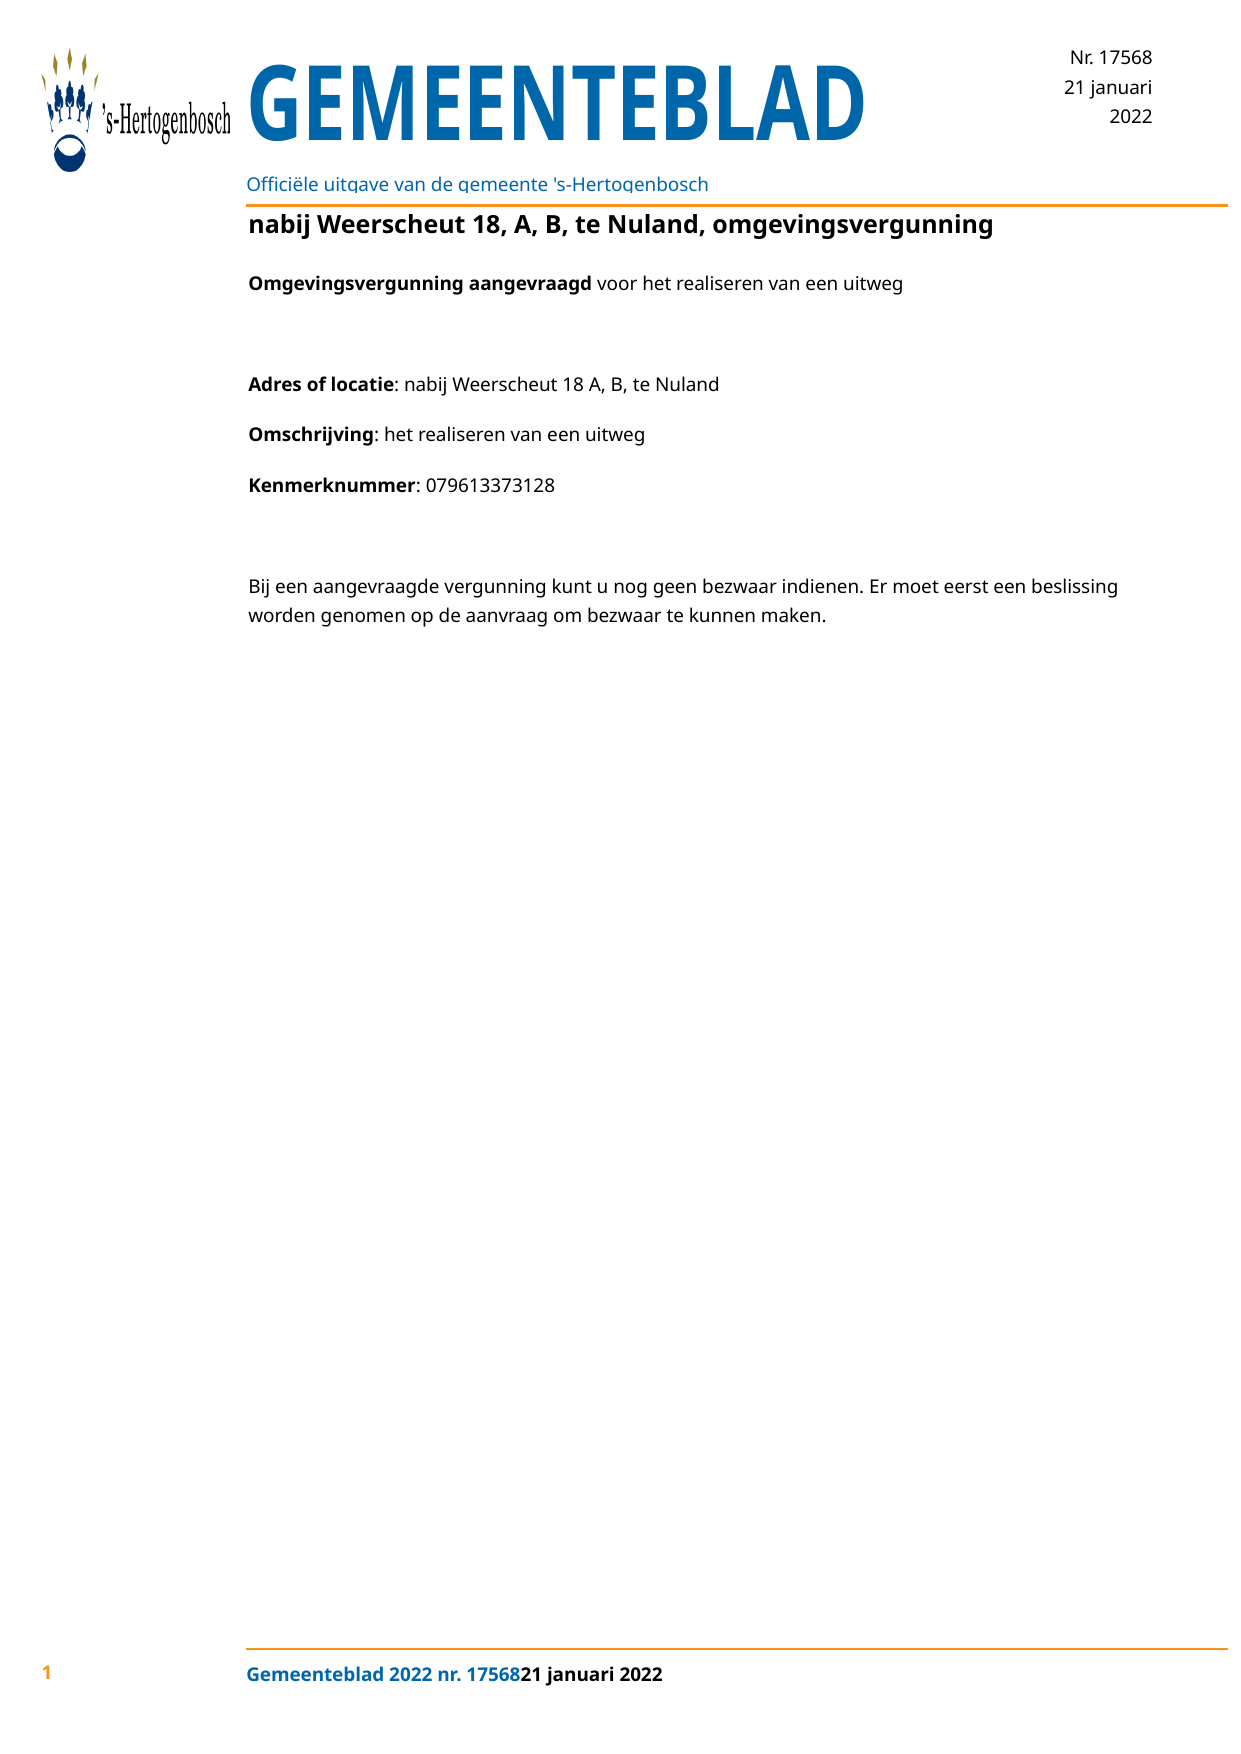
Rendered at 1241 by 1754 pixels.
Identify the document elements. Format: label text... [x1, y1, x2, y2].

text Bij een aangevraagde vergunning kunt u nog geen bezwaar indienen. Er moet eerst een beslissing worden genomen op de aanvraag om bezwaar te kunnen maken. [248, 573, 1152, 628]
text Adres of locatie: nabij Weerscheut 18 A, B, te Nuland [248, 371, 1152, 397]
picture [41, 47, 231, 172]
text Kenmerknummer: 079613373128 [248, 472, 1152, 498]
text Omgevingsvergunning aangevraagd voor het realiseren van een uitweg [248, 270, 1152, 296]
text Omschrijving: het realiseren van een uitweg [248, 422, 1152, 447]
text nabij Weerscheut 18, A, B, te Nuland, omgevingsvergunning [248, 207, 1152, 241]
